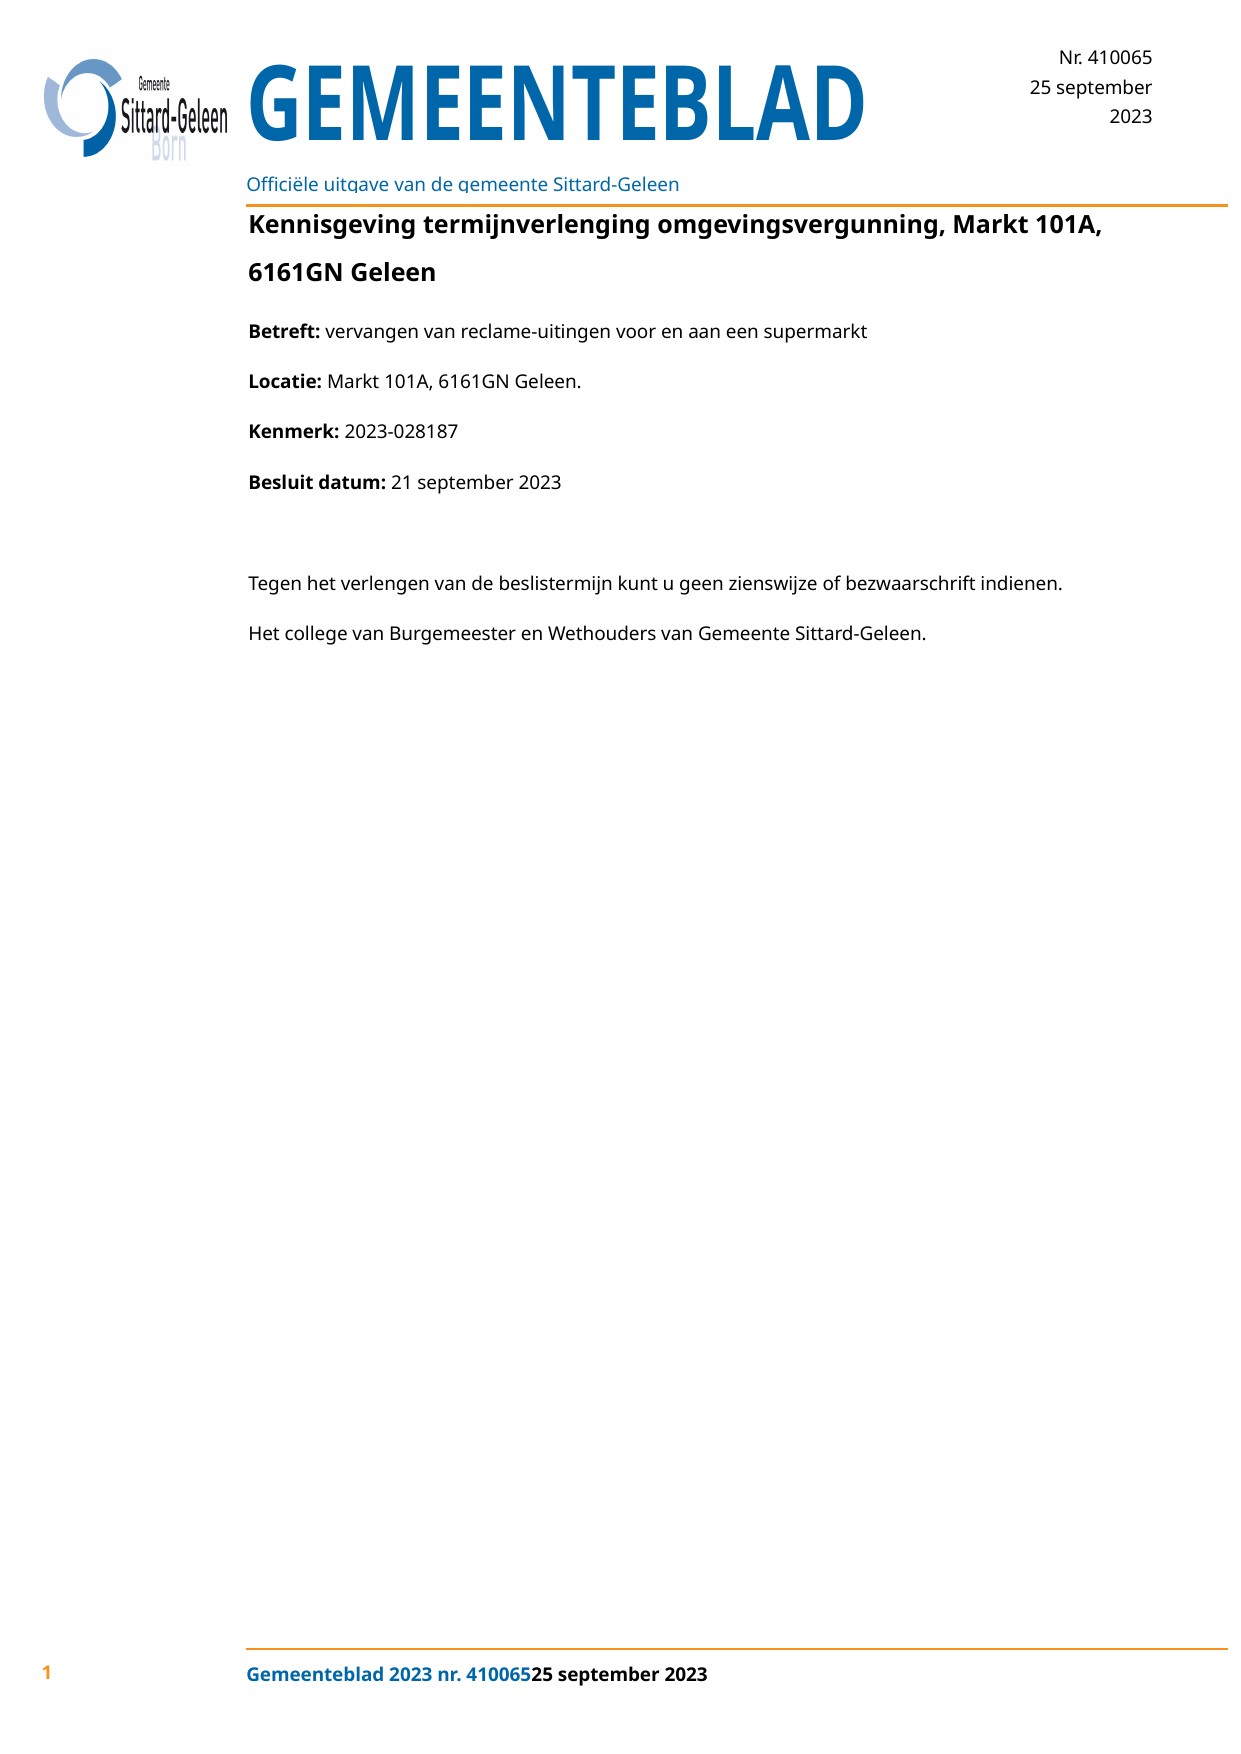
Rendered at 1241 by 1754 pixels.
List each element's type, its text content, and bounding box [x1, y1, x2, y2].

text Het college van Burgemeester en Wethouders van Gemeente Sittard-Geleen. [248, 620, 1152, 646]
text Tegen het verlengen van de beslistermijn kunt u geen zienswijze of bezwaarschrift indienen. [248, 570, 1152, 596]
text Locatie: Markt 101A, 6161GN Geleen. [248, 368, 1152, 394]
picture [41, 47, 231, 172]
text Kennisgeving termijnverlenging omgevingsvergunning, Markt 101A, 6161GN Geleen [248, 207, 1152, 288]
text Besluit datum: 21 september 2023 [248, 469, 1152, 495]
text Kenmerk: 2023-028187 [248, 419, 1152, 444]
text Betreft: vervangen van reclame-uitingen voor en aan een supermarkt [248, 318, 1152, 344]
